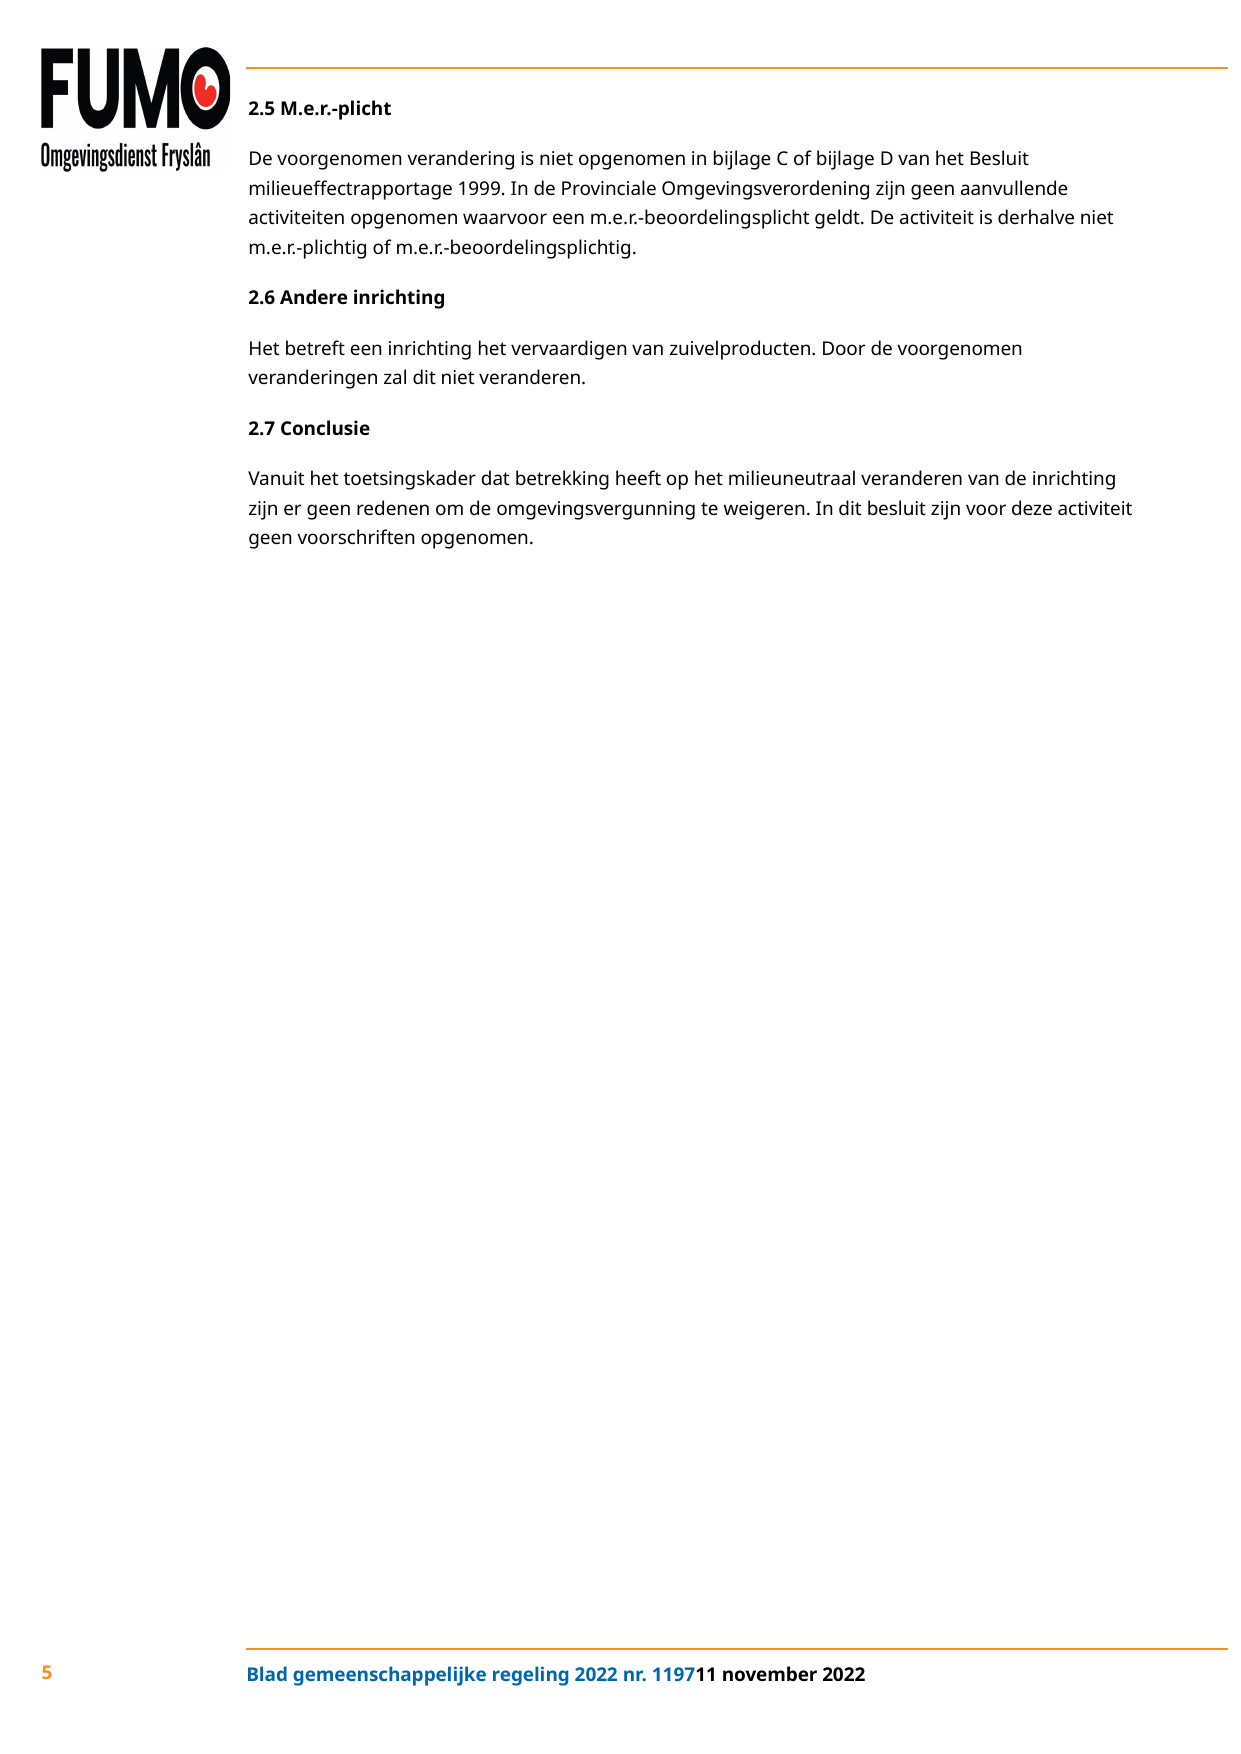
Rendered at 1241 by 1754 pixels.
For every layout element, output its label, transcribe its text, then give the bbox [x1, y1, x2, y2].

text 2.6 Andere inrichting [248, 284, 1152, 310]
text Vanuit het toetsingskader dat betrekking heeft op het milieuneutraal veranderen van de inrichting zijn er geen redenen om de omgevingsvergunning te weigeren. In dit besluit zijn voor deze activiteit geen voorschriften opgenomen. [248, 465, 1152, 550]
text Het betreft een inrichting het vervaardigen van zuivelproducten. Door de voorgenomen veranderingen zal dit niet veranderen. [248, 335, 1152, 390]
text De voorgenomen verandering is niet opgenomen in bijlage C of bijlage D van het Besluit milieueffectrapportage 1999. In de Provinciale Omgevingsverordening zijn geen aanvullende activiteiten opgenomen waarvoor een m.e.r.-beoordelingsplicht geldt. De activiteit is derhalve niet m.e.r.-plichtig of m.e.r.-beoordelingsplichtig. [248, 145, 1152, 260]
text 2.5 M.e.r.-plicht [248, 95, 1152, 121]
picture [41, 47, 231, 172]
text 2.7 Conclusie [248, 415, 1152, 441]
